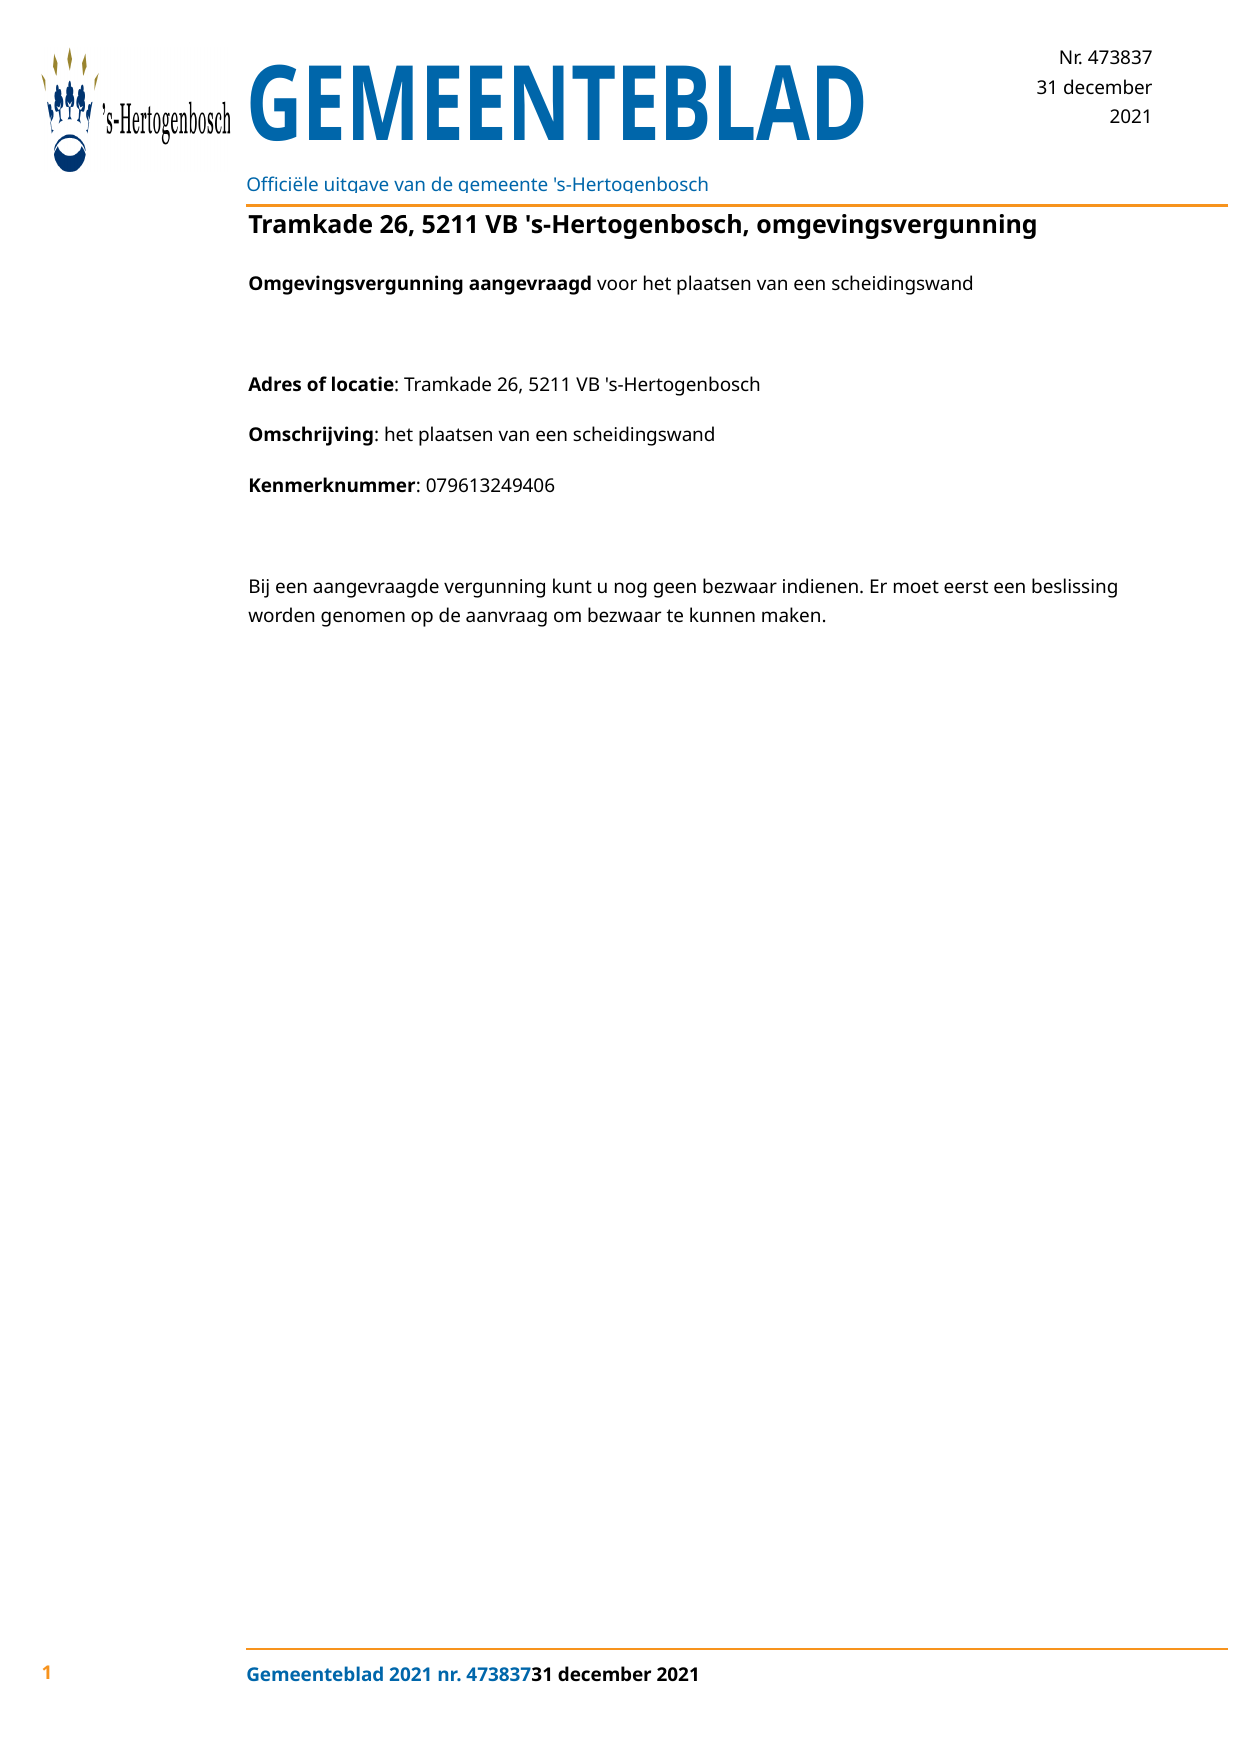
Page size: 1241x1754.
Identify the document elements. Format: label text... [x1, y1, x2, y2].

text Bij een aangevraagde vergunning kunt u nog geen bezwaar indienen. Er moet eerst een beslissing worden genomen op de aanvraag om bezwaar te kunnen maken. [248, 573, 1152, 628]
text Omgevingsvergunning aangevraagd voor het plaatsen van een scheidingswand [248, 270, 1152, 296]
text Kenmerknummer: 079613249406 [248, 472, 1152, 498]
text Adres of locatie: Tramkade 26, 5211 VB 's-Hertogenbosch [248, 371, 1152, 397]
text Omschrijving: het plaatsen van een scheidingswand [248, 422, 1152, 447]
text Tramkade 26, 5211 VB 's-Hertogenbosch, omgevingsvergunning [248, 207, 1152, 241]
picture [41, 47, 231, 172]
